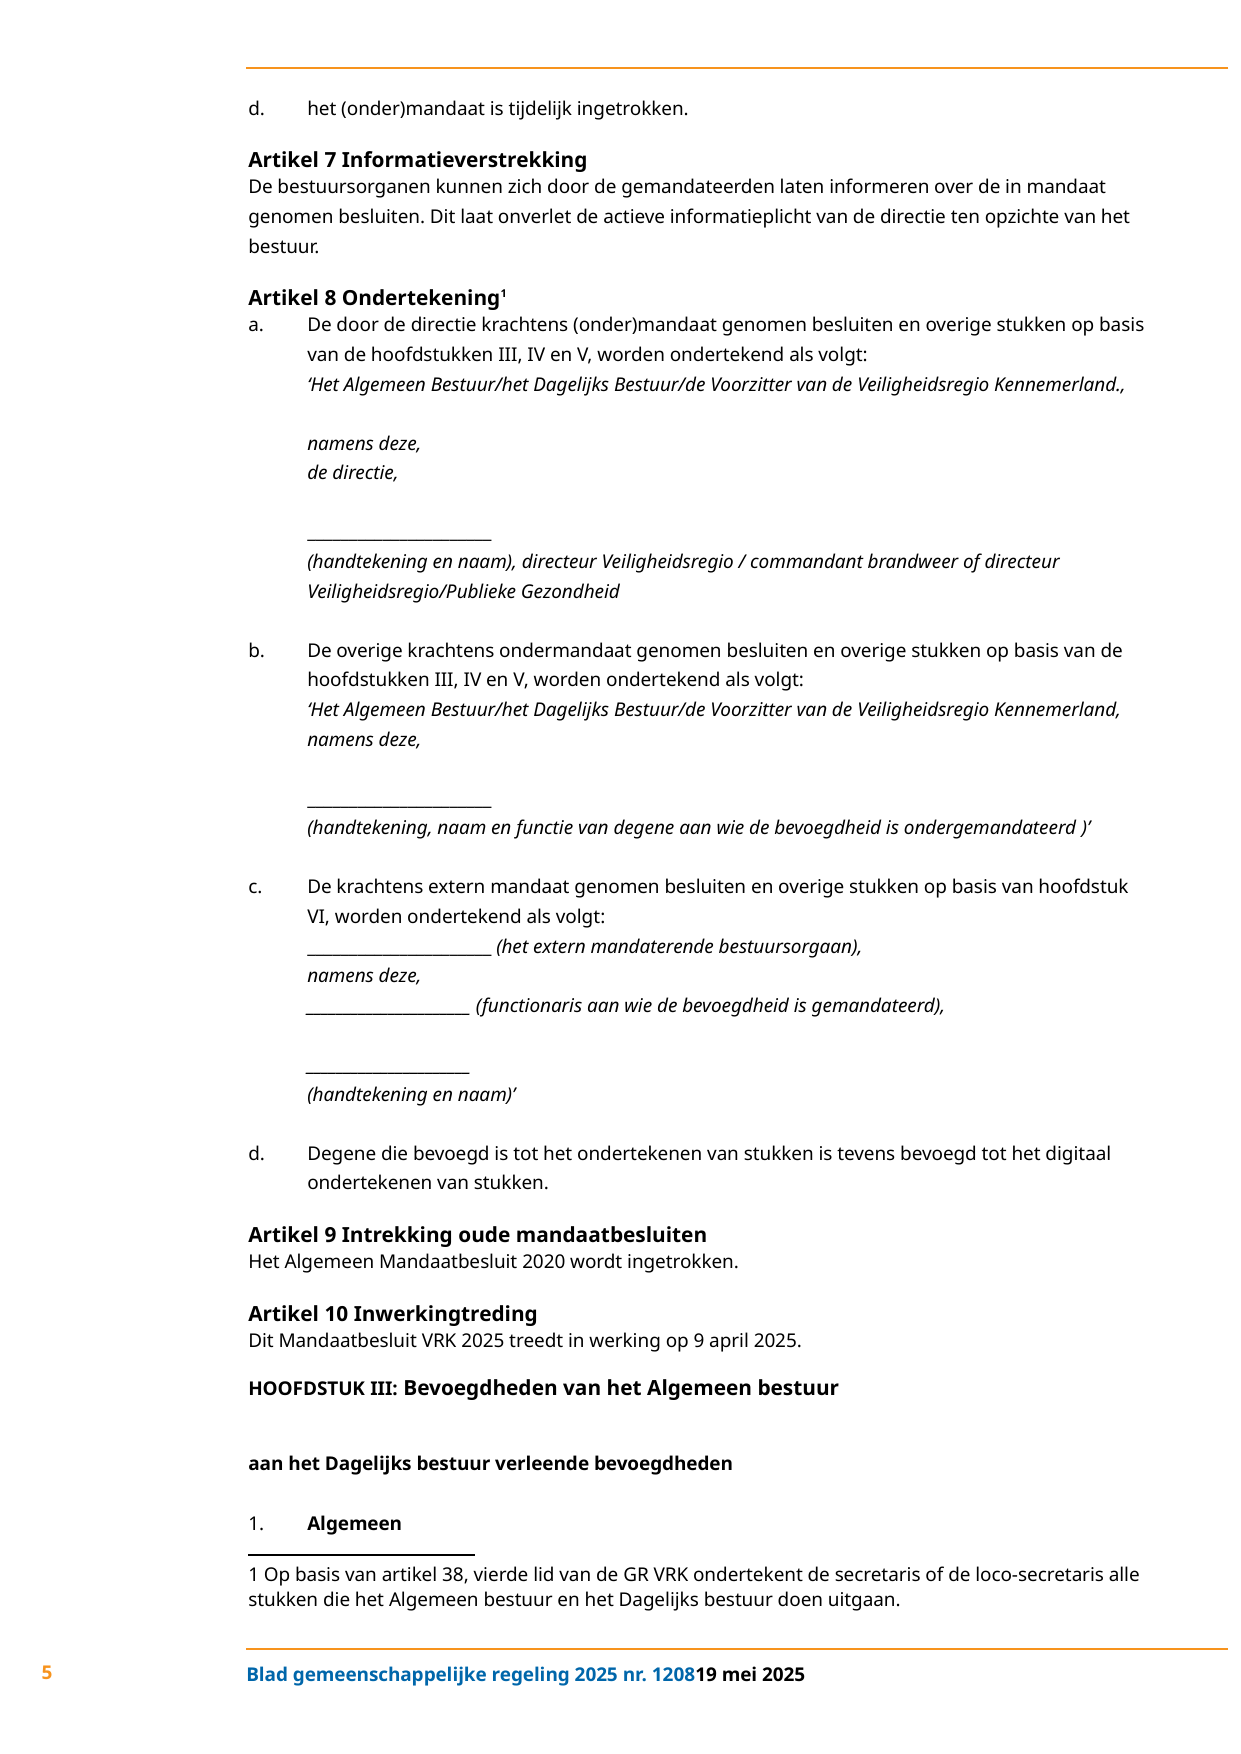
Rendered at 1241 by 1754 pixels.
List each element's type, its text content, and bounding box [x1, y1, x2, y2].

text Artikel 8 Ondertekening [248, 283, 1152, 312]
list ______________________ [248, 785, 1152, 811]
list Algemeen [248, 1510, 1152, 1536]
text aan het Dagelijks bestuur verleende bevoegdheden [248, 1451, 1152, 1476]
list ______________________ (het extern mandaterende bestuursorgaan), [248, 933, 1152, 959]
list ______________________ [248, 519, 1152, 544]
list ______________________ (functionaris aan wie de bevoegdheid is gemandateerd), [248, 992, 1152, 1018]
text Op basis van artikel 38, vierde lid van de GR VRK ondertekent de secretaris of de loco-secretaris alle stukken die het Algemeen bestuur en het Dagelijks bestuur doen uitgaan. [248, 1561, 1152, 1612]
list ______________________ [248, 1051, 1152, 1077]
list namens deze, [248, 726, 1152, 752]
text Dit Mandaatbesluit VRK 2025 treedt in werking op 9 april 2025. [248, 1327, 1152, 1353]
picture [41, 47, 231, 172]
list Degene die bevoegd is tot het ondertekenen van stukken is tevens bevoegd tot het digitaal ondertekenen van stukken. [248, 1140, 1152, 1195]
list De krachtens extern mandaat genomen besluiten en overige stukken op basis van hoofdstuk VI, worden ondertekend als volgt: [248, 874, 1152, 929]
text Artikel 10 Inwerkingtreding [248, 1299, 1152, 1327]
text Artikel 7 Informatieverstrekking [248, 145, 1152, 174]
list De door de directie krachtens (onder)mandaat genomen besluiten en overige stukken op basis van de hoofdstukken III, IV en V, worden ondertekend als volgt: [248, 312, 1152, 367]
list (handtekening en naam)’ [248, 1081, 1152, 1107]
text Artikel 9 Intrekking oude mandaatbesluiten [248, 1220, 1152, 1248]
list namens deze, [248, 430, 1152, 456]
list het (onder)mandaat is tijdelijk ingetrokken. [248, 95, 1152, 121]
text Het Algemeen Mandaatbesluit 2020 wordt ingetrokken. [248, 1248, 1152, 1274]
list de directie, [248, 459, 1152, 485]
list De overige krachtens ondermandaat genomen besluiten en overige stukken op basis van de hoofdstukken III, IV en V, worden ondertekend als volgt: [248, 637, 1152, 692]
text De bestuursorganen kunnen zich door de gemandateerden laten informeren over de in mandaat genomen besluiten. Dit laat onverlet de actieve informatieplicht van de directie ten opzichte van het bestuur. [248, 174, 1152, 258]
list (handtekening, naam en functie van degene aan wie de bevoegdheid is ondergemandateerd )’ [248, 814, 1152, 840]
text HOOFDSTUK III: Bevoegdheden van het Algemeen bestuur [248, 1373, 1152, 1401]
list (handtekening en naam), directeur Veiligheidsregio / commandant brandweer of directeur Veiligheidsregio/Publieke Gezondheid [248, 548, 1152, 604]
list namens deze, [248, 962, 1152, 988]
list ‘Het Algemeen Bestuur/het Dagelijks Bestuur/de Voorzitter van de Veiligheidsregio Kennemerland., [248, 371, 1152, 397]
list ‘Het Algemeen Bestuur/het Dagelijks Bestuur/de Voorzitter van de Veiligheidsregio Kennemerland, [248, 696, 1152, 722]
